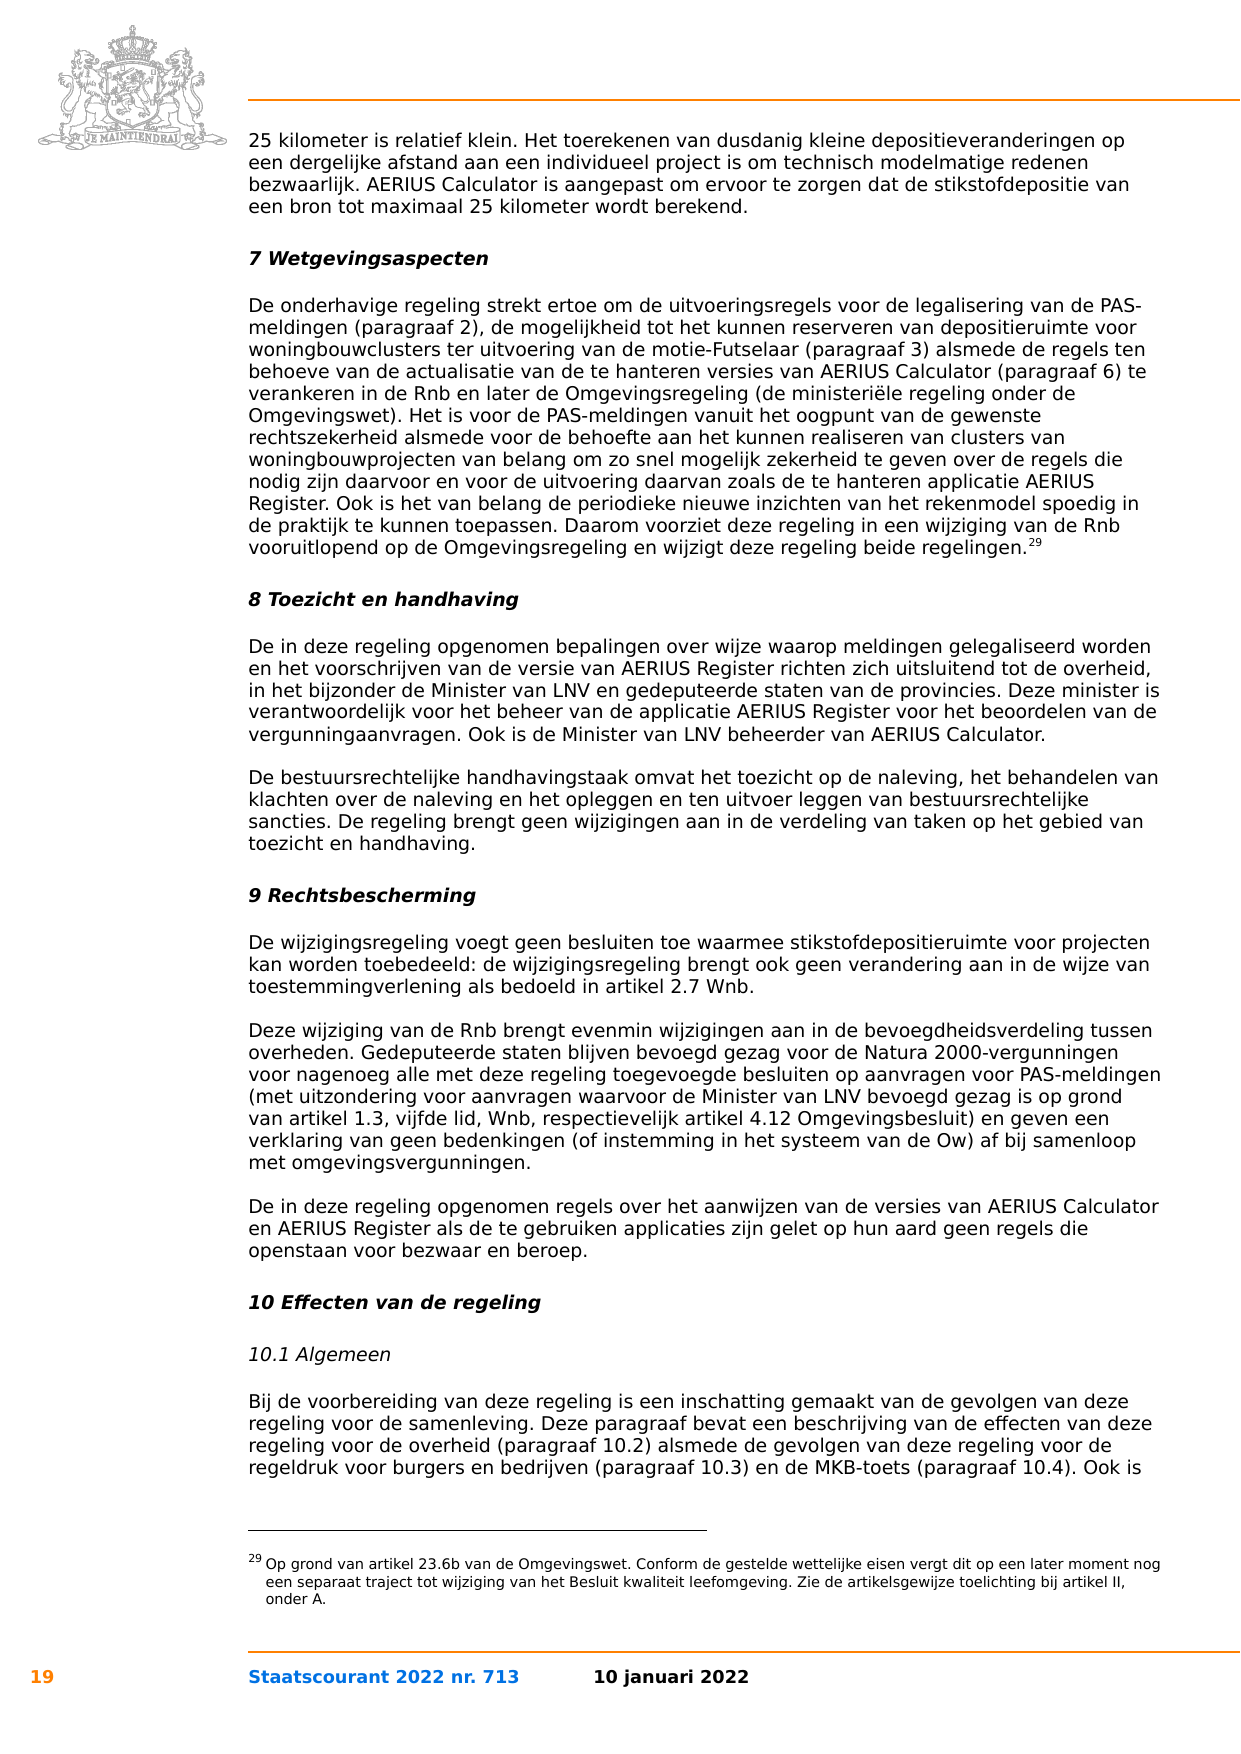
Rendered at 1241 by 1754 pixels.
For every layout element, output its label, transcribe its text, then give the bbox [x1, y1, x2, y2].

text De bestuursrechtelijke handhavingstaak omvat het toezicht op de naleving, het behandelen van klachten over de naleving en het opleggen en ten uitvoer leggen van bestuursrechtelijke sancties. De regeling brengt geen wijzigingen aan in de verdeling van taken op het gebied van toezicht en handhaving. [248, 767, 1163, 855]
text Bij de voorbereiding van deze regeling is een inschatting gemaakt van de gevolgen van deze regeling voor de samenleving. Deze paragraaf bevat een beschrijving van de effecten van deze regeling voor de overheid (paragraaf 10.2) alsmede de gevolgen van deze regeling voor de regeldruk voor burgers en bedrijven (paragraaf 10.3) en de MKB-toets (paragraaf 10.4). Ook is [248, 1391, 1163, 1478]
text De in deze regeling opgenomen regels over het aanwijzen van de versies van AERIUS Calculator en AERIUS Register als de te gebruiken applicaties zijn gelet op hun aard geen regels die openstaan voor bezwaar en beroep. [248, 1196, 1163, 1262]
subtitle 9 Rechtsbescherming [248, 885, 1163, 907]
text 25 kilometer is relatief klein. Het toerekenen van dusdanig kleine depositieveranderingen op een dergelijke afstand aan een individueel project is om technisch modelmatige redenen bezwaarlijk. AERIUS Calculator is aangepast om ervoor te zorgen dat de stikstofdepositie van een bron tot maximaal 25 kilometer wordt berekend. [248, 130, 1163, 218]
subtitle 10.1 Algemeen [248, 1344, 1163, 1366]
text De in deze regeling opgenomen bepalingen over wijze waarop meldingen gelegaliseerd worden en het voorschrijven van de versie van AERIUS Register richten zich uitsluitend tot de overheid, in het bijzonder de Minister van LNV en gedeputeerde staten van de provincies. Deze minister is verantwoordelijk voor het beheer van de applicatie AERIUS Register voor het beoordelen van de vergunningaanvragen. Ook is de Minister van LNV beheerder van AERIUS Calculator. [248, 636, 1163, 745]
subtitle 7 Wetgevingsaspecten [248, 248, 1163, 270]
text Op grond van artikel 23.6b van de Omgevingswet. Conform de gestelde wettelijke eisen vergt dit op een later moment nog een separaat traject tot wijziging van het Besluit kwaliteit leefomgeving. Zie de artikelsgewijze toelichting bij artikel II, onder A. [248, 1552, 1163, 1608]
text De onderhavige regeling strekt ertoe om de uitvoeringsregels voor de legalisering van de PAS-meldingen (paragraaf 2), de mogelijkheid tot het kunnen reserveren van depositieruimte voor woningbouwclusters ter uitvoering van de motie-Futselaar (paragraaf 3) alsmede de regels ten behoeve van de actualisatie van de te hanteren versies van AERIUS Calculator (paragraaf 6) te verankeren in de Rnb en later de Omgevingsregeling (de ministeriële regeling onder de Omgevingswet). Het is voor de PAS-meldingen vanuit het oogpunt van de gewenste rechtszekerheid alsmede voor de behoefte aan het kunnen realiseren van clusters van woningbouwprojecten van belang om zo snel mogelijk zekerheid te geven over de regels die nodig zijn daarvoor en voor de uitvoering daarvan zoals de te hanteren applicatie AERIUS Register. Ook is het van belang de periodieke nieuwe inzichten van het rekenmodel spoedig in de praktijk te kunnen toepassen. Daarom voorziet deze regeling in een wijziging van de Rnb vooruitlopend op de Omgevingsregeling en wijzigt deze regeling beide regelingen. [248, 295, 1163, 558]
subtitle 10 Effecten van de regeling [248, 1292, 1163, 1314]
text De wijzigingsregeling voegt geen besluiten toe waarmee stikstofdepositieruimte voor projecten kan worden toebedeeld: de wijzigingsregeling brengt ook geen verandering aan in de wijze van toestemmingverlening als bedoeld in artikel 2.7 Wnb. [248, 932, 1163, 998]
subtitle 8 Toezicht en handhaving [248, 588, 1163, 611]
picture [38, 25, 227, 150]
text Deze wijziging van de Rnb brengt evenmin wijzigingen aan in de bevoegdheidsverdeling tussen overheden. Gedeputeerde staten blijven bevoegd gezag voor de Natura 2000-vergunningen voor nagenoeg alle met deze regeling toegevoegde besluiten op aanvragen voor PAS-meldingen (met uitzondering voor aanvragen waarvoor de Minister van LNV bevoegd gezag is op grond van artikel 1.3, vijfde lid, Wnb, respectievelijk artikel 4.12 Omgevingsbesluit) en geven een verklaring van geen bedenkingen (of instemming in het systeem van de Ow) af bij samenloop met omgevingsvergunningen. [248, 1020, 1163, 1174]
